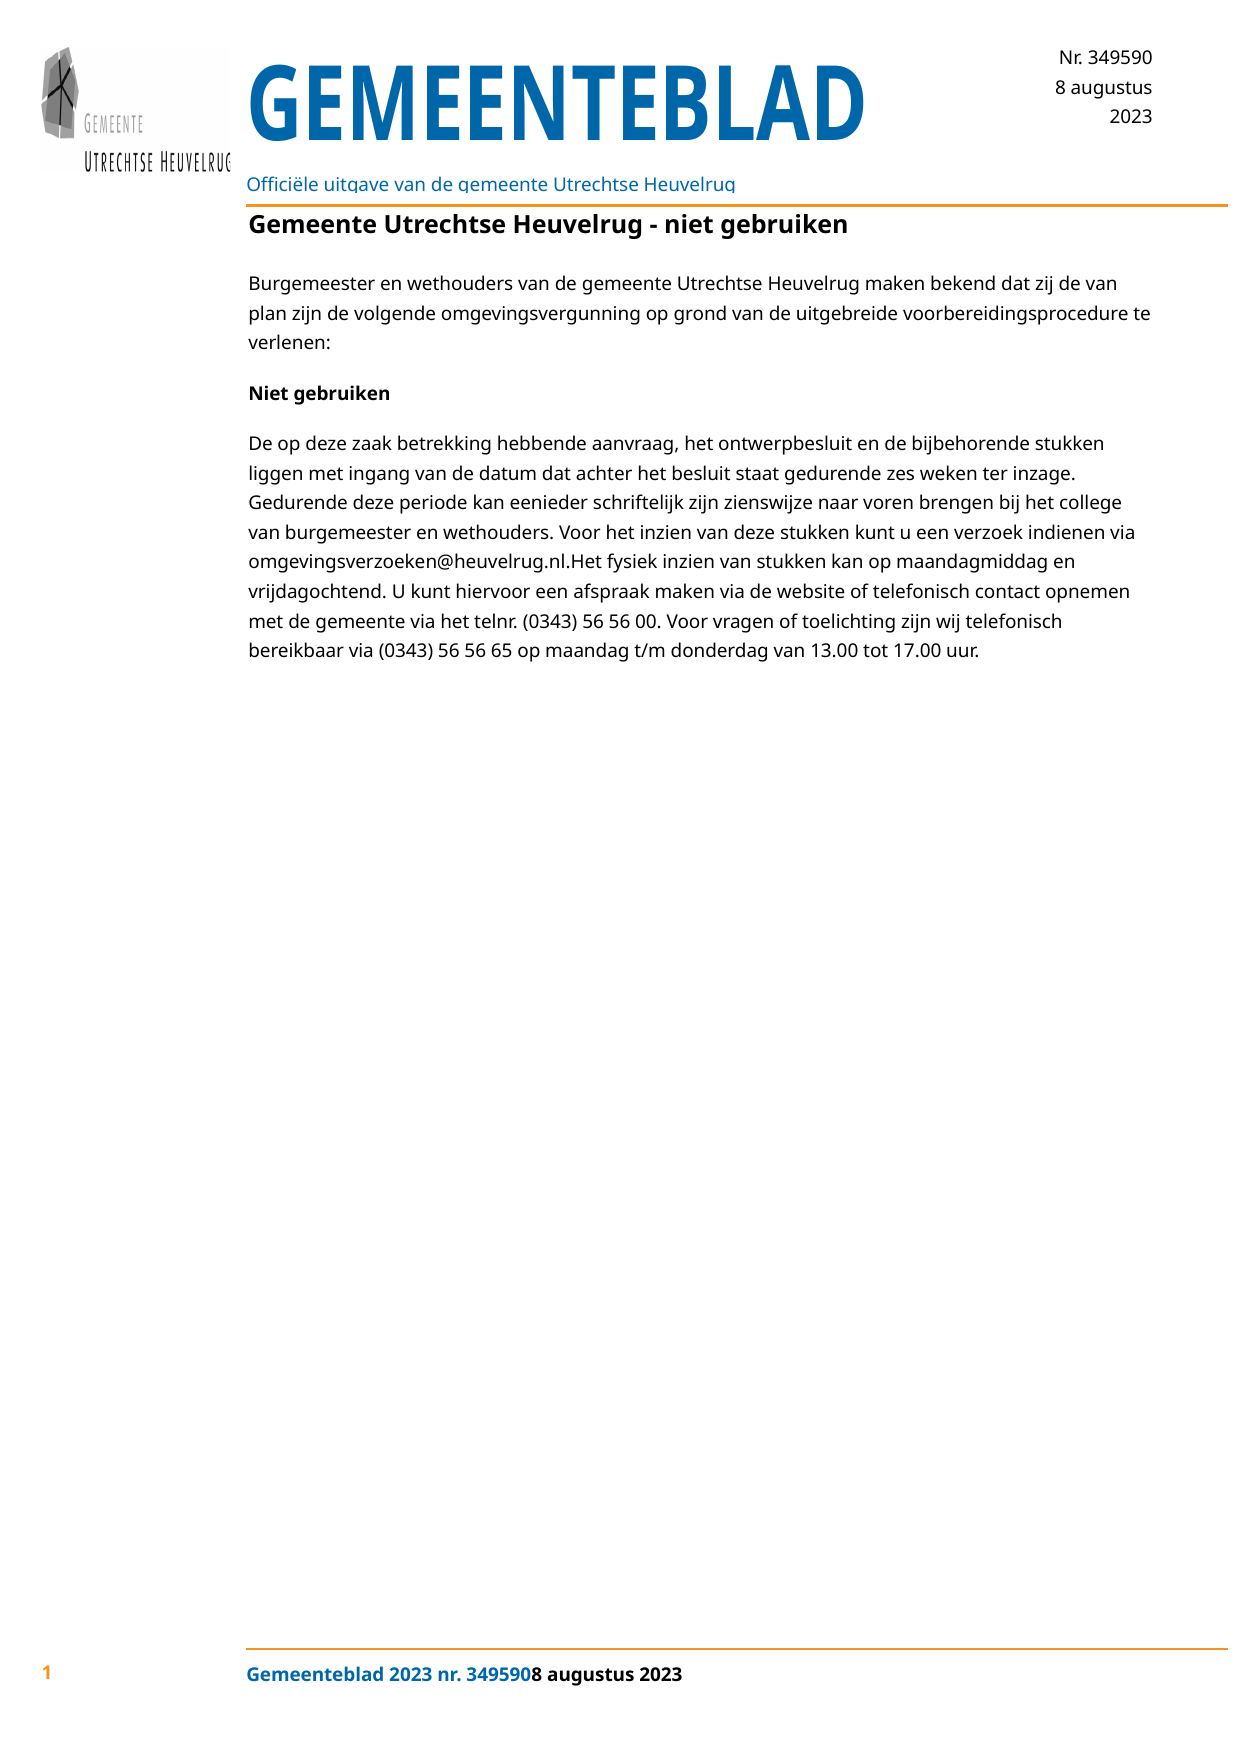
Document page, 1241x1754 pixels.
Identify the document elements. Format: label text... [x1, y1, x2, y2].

text Gemeente Utrechtse Heuvelrug - niet gebruiken [248, 207, 1152, 241]
text Niet gebruiken [248, 380, 1152, 406]
text De op deze zaak betrekking hebbende aanvraag, het ontwerpbesluit en de bijbehorende stukken liggen met ingang van de datum dat achter het besluit staat gedurende zes weken ter inzage. Gedurende deze periode kan eenieder schriftelijk zijn zienswijze naar voren brengen bij het college van burgemeester en wethouders. Voor het inzien van deze stukken kunt u een verzoek indienen via omgevingsverzoeken@heuvelrug.nl.Het fysiek inzien van stukken kan op maandagmiddag en vrijdagochtend. U kunt hiervoor een afspraak maken via de website of telefonisch contact opnemen met de gemeente via het telnr. (0343) 56 56 00. Voor vragen of toelichting zijn wij telefonisch bereikbaar via (0343) 56 56 65 op maandag t/m donderdag van 13.00 tot 17.00 uur. [248, 430, 1152, 663]
picture [41, 47, 231, 172]
text Burgemeester en wethouders van de gemeente Utrechtse Heuvelrug maken bekend dat zij de van plan zijn de volgende omgevingsvergunning op grond van de uitgebreide voorbereidingsprocedure te verlenen: [248, 270, 1152, 355]
